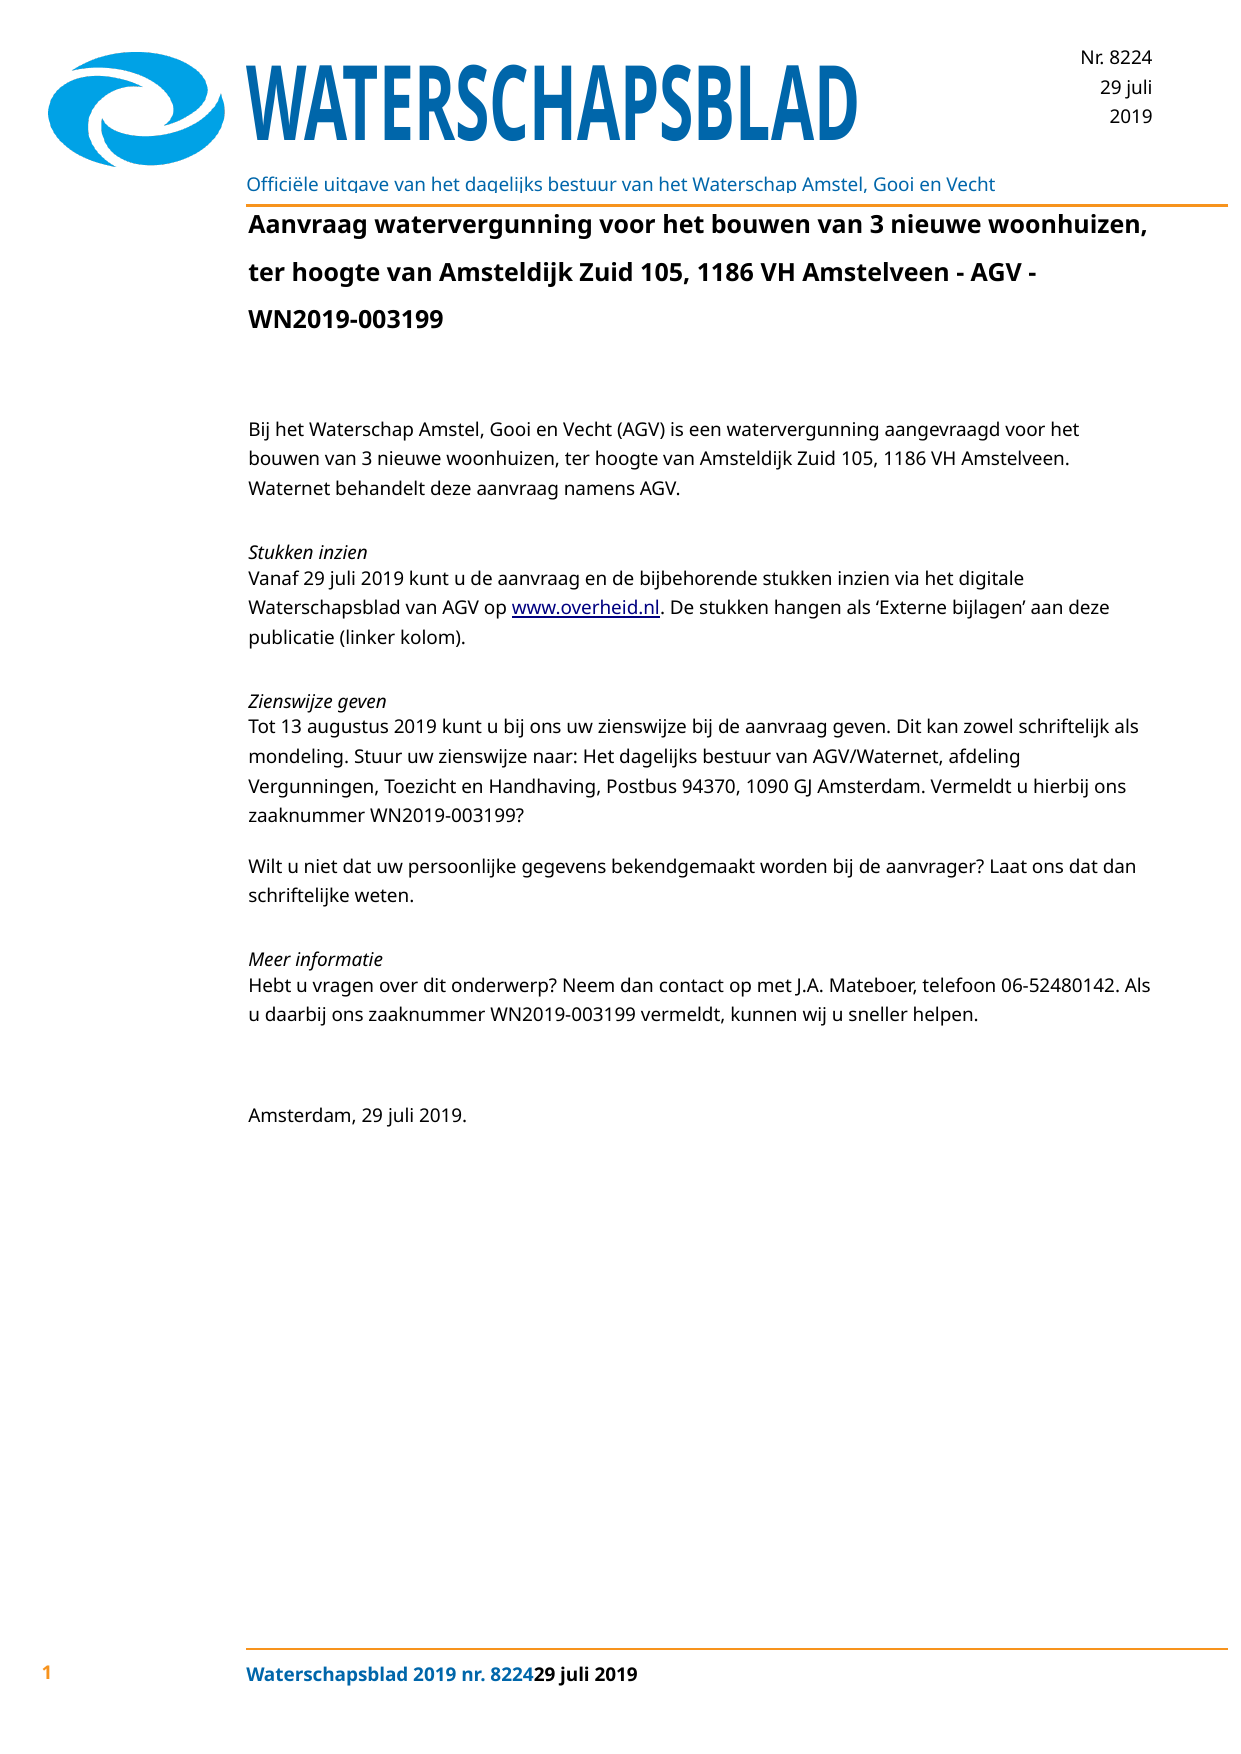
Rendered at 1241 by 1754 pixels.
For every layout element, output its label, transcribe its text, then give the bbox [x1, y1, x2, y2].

text Vanaf 29 juli 2019 kunt u de aanvraag en de bijbehorende stukken inzien via het digitale Waterschapsblad van AGV op www.overheid.nl. De stukken hangen als ‘Externe bijlagen’ aan deze publicatie (linker kolom). [248, 565, 1152, 650]
text Hebt u vragen over dit onderwerp? Neem dan contact op met J.A. Mateboer, telefoon 06-52480142. Als u daarbij ons zaaknummer WN2019-003199 vermeldt, kunnen wij u sneller helpen. [248, 972, 1152, 1027]
text Aanvraag watervergunning voor het bouwen van 3 nieuwe woonhuizen, ter hoogte van Amsteldijk Zuid 105, 1186 VH Amstelveen - AGV - WN2019-003199 [248, 207, 1152, 336]
text Wilt u niet dat uw persoonlijke gegevens bekendgemaakt worden bij de aanvrager? Laat ons dat dan schriftelijke weten. [248, 853, 1152, 908]
text Meer informatie [248, 946, 1152, 972]
text Zienswijze geven [248, 688, 1152, 714]
text Amsterdam, 29 juli 2019. [248, 1102, 1152, 1128]
text Tot 13 augustus 2019 kunt u bij ons uw zienswijze bij de aanvraag geven. Dit kan zowel schriftelijk als mondeling. Stuur uw zienswijze naar: Het dagelijks bestuur van AGV/Waternet, afdeling Vergunningen, Toezicht en Handhaving, Postbus 94370, 1090 GJ Amsterdam. Vermeldt u hierbij ons zaaknummer WN2019-003199? [248, 714, 1152, 828]
picture [41, 47, 231, 172]
text Stukken inzien [248, 539, 1152, 565]
text Bij het Waterschap Amstel, Gooi en Vecht (AGV) is een watervergunning aangevraagd voor het bouwen van 3 nieuwe woonhuizen, ter hoogte van Amsteldijk Zuid 105, 1186 VH Amstelveen. Waternet behandelt deze aanvraag namens AGV. [248, 416, 1152, 501]
